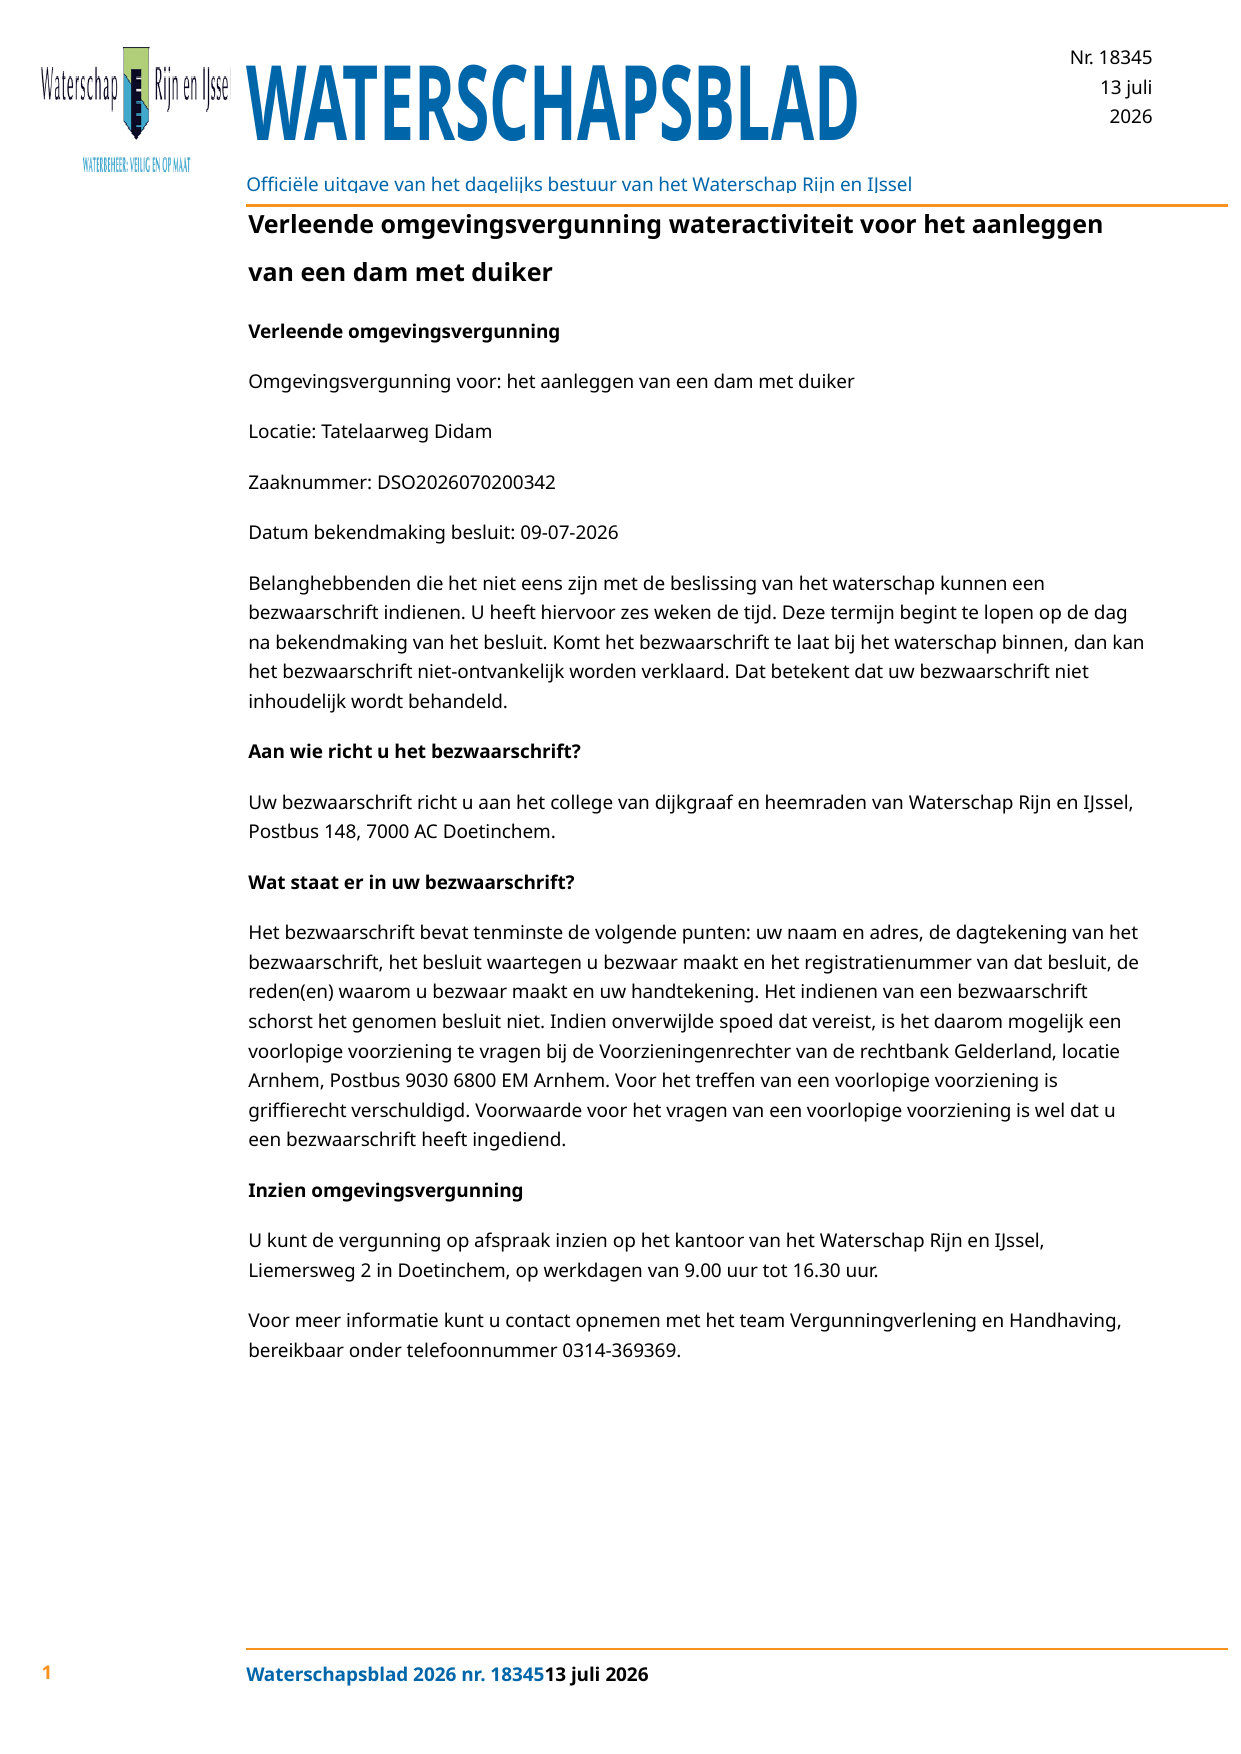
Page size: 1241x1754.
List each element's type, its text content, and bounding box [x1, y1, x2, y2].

text Het bezwaarschrift bevat tenminste de volgende punten: uw naam en adres, de dagtekening van het bezwaarschrift, het besluit waartegen u bezwaar maakt en het registratienummer van dat besluit, de reden(en) waarom u bezwaar maakt en uw handtekening. Het indienen van een bezwaarschrift schorst het genomen besluit niet. Indien onverwijlde spoed dat vereist, is het daarom mogelijk een voorlopige voorziening te vragen bij de Voorzieningenrechter van de rechtbank Gelderland, locatie Arnhem, Postbus 9030 6800 EM Arnhem. Voor het treffen van een voorlopige voorziening is griffierecht verschuldigd. Voorwaarde voor het vragen van een voorlopige voorziening is wel dat u een bezwaarschrift heeft ingediend. [248, 919, 1152, 1152]
text Inzien omgevingsvergunning [248, 1177, 1152, 1203]
text Belanghebbenden die het niet eens zijn met de beslissing van het waterschap kunnen een bezwaarschrift indienen. U heeft hiervoor zes weken de tijd. Deze termijn begint te lopen op de dag na bekendmaking van het besluit. Komt het bezwaarschrift te laat bij het waterschap binnen, dan kan het bezwaarschrift niet-ontvankelijk worden verklaard. Dat betekent dat uw bezwaarschrift niet inhoudelijk wordt behandeld. [248, 570, 1152, 714]
text Wat staat er in uw bezwaarschrift? [248, 869, 1152, 895]
text Zaaknummer: DSO2026070200342 [248, 469, 1152, 495]
text Datum bekendmaking besluit: 09-07-2026 [248, 519, 1152, 545]
text Aan wie richt u het bezwaarschrift? [248, 739, 1152, 764]
text Verleende omgevingsvergunning wateractiviteit voor het aanleggen van een dam met duiker [248, 207, 1152, 288]
text Uw bezwaarschrift richt u aan het college van dijkgraaf en heemraden van Waterschap Rijn en IJssel, Postbus 148, 7000 AC Doetinchem. [248, 789, 1152, 844]
text Voor meer informatie kunt u contact opnemen met het team Vergunningverlening en Handhaving, bereikbaar onder telefoonnummer 0314-369369. [248, 1307, 1152, 1363]
text U kunt de vergunning op afspraak inzien op het kantoor van het Waterschap Rijn en IJssel, Liemersweg 2 in Doetinchem, op werkdagen van 9.00 uur tot 16.30 uur. [248, 1227, 1152, 1283]
text Locatie: Tatelaarweg Didam [248, 419, 1152, 444]
picture [41, 47, 231, 172]
text Omgevingsvergunning voor: het aanleggen van een dam met duiker [248, 368, 1152, 394]
text Verleende omgevingsvergunning [248, 318, 1152, 344]
